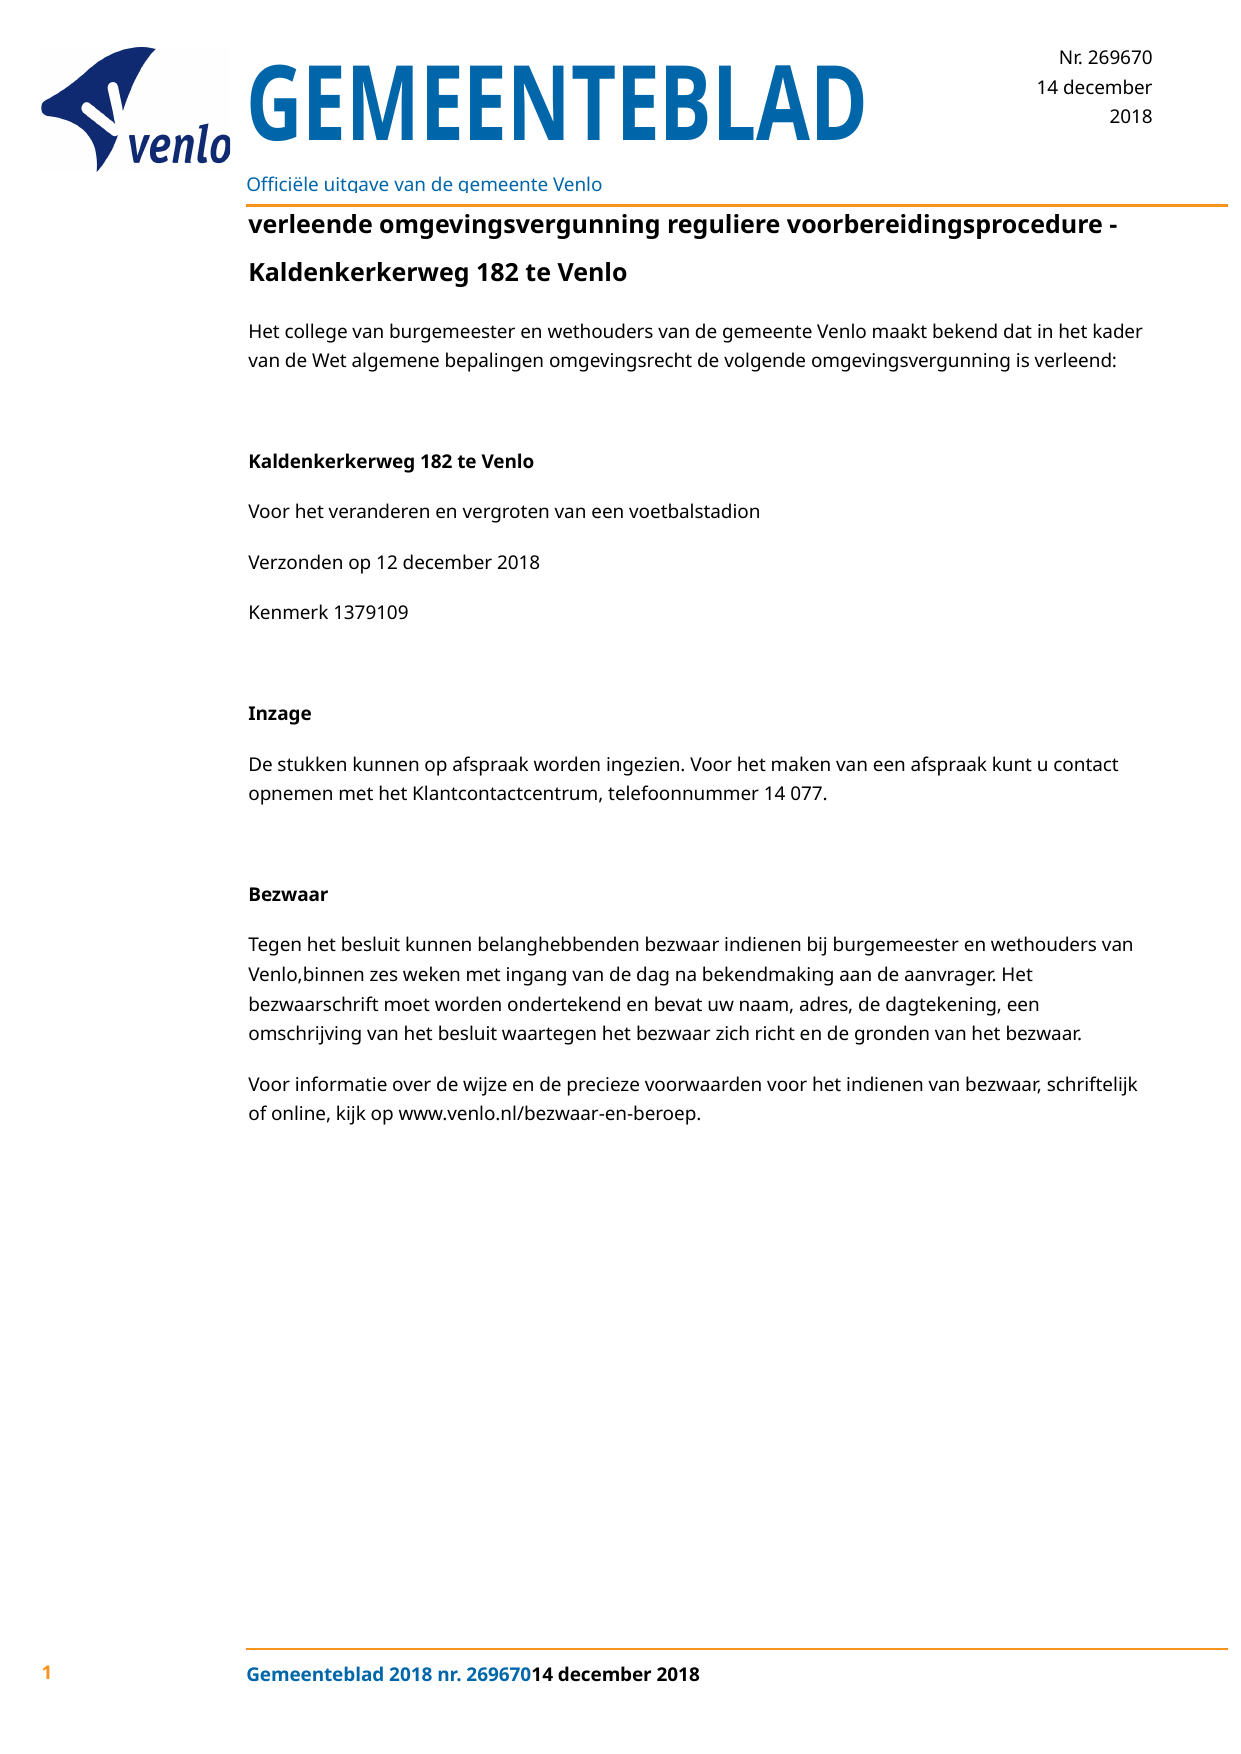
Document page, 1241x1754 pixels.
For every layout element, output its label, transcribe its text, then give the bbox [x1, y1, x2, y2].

text Inzage [248, 700, 1152, 726]
text Voor informatie over de wijze en de precieze voorwaarden voor het indienen van bezwaar, schriftelijk of online, kijk op www.venlo.nl/bezwaar-en-beroep. [248, 1071, 1152, 1126]
text Kaldenkerkerweg 182 te Venlo [248, 448, 1152, 474]
text Kenmerk 1379109 [248, 599, 1152, 625]
text Verzonden op 12 december 2018 [248, 549, 1152, 575]
text Tegen het besluit kunnen belanghebbenden bezwaar indienen bij burgemeester en wethouders van Venlo,binnen zes weken met ingang van de dag na bekendmaking aan de aanvrager. Het bezwaarschrift moet worden ondertekend en bevat uw naam, adres, de dagtekening, een omschrijving van het besluit waartegen het bezwaar zich richt en de gronden van het bezwaar. [248, 932, 1152, 1046]
text Bezwaar [248, 881, 1152, 907]
picture [41, 47, 231, 172]
text Voor het veranderen en vergroten van een voetbalstadion [248, 499, 1152, 524]
text Het college van burgemeester en wethouders van de gemeente Venlo maakt bekend dat in het kader van de Wet algemene bepalingen omgevingsrecht de volgende omgevingsvergunning is verleend: [248, 318, 1152, 373]
text De stukken kunnen op afspraak worden ingezien. Voor het maken van een afspraak kunt u contact opnemen met het Klantcontactcentrum, telefoonnummer 14 077. [248, 751, 1152, 806]
text verleende omgevingsvergunning reguliere voorbereidingsprocedure - Kaldenkerkerweg 182 te Venlo [248, 207, 1152, 288]
